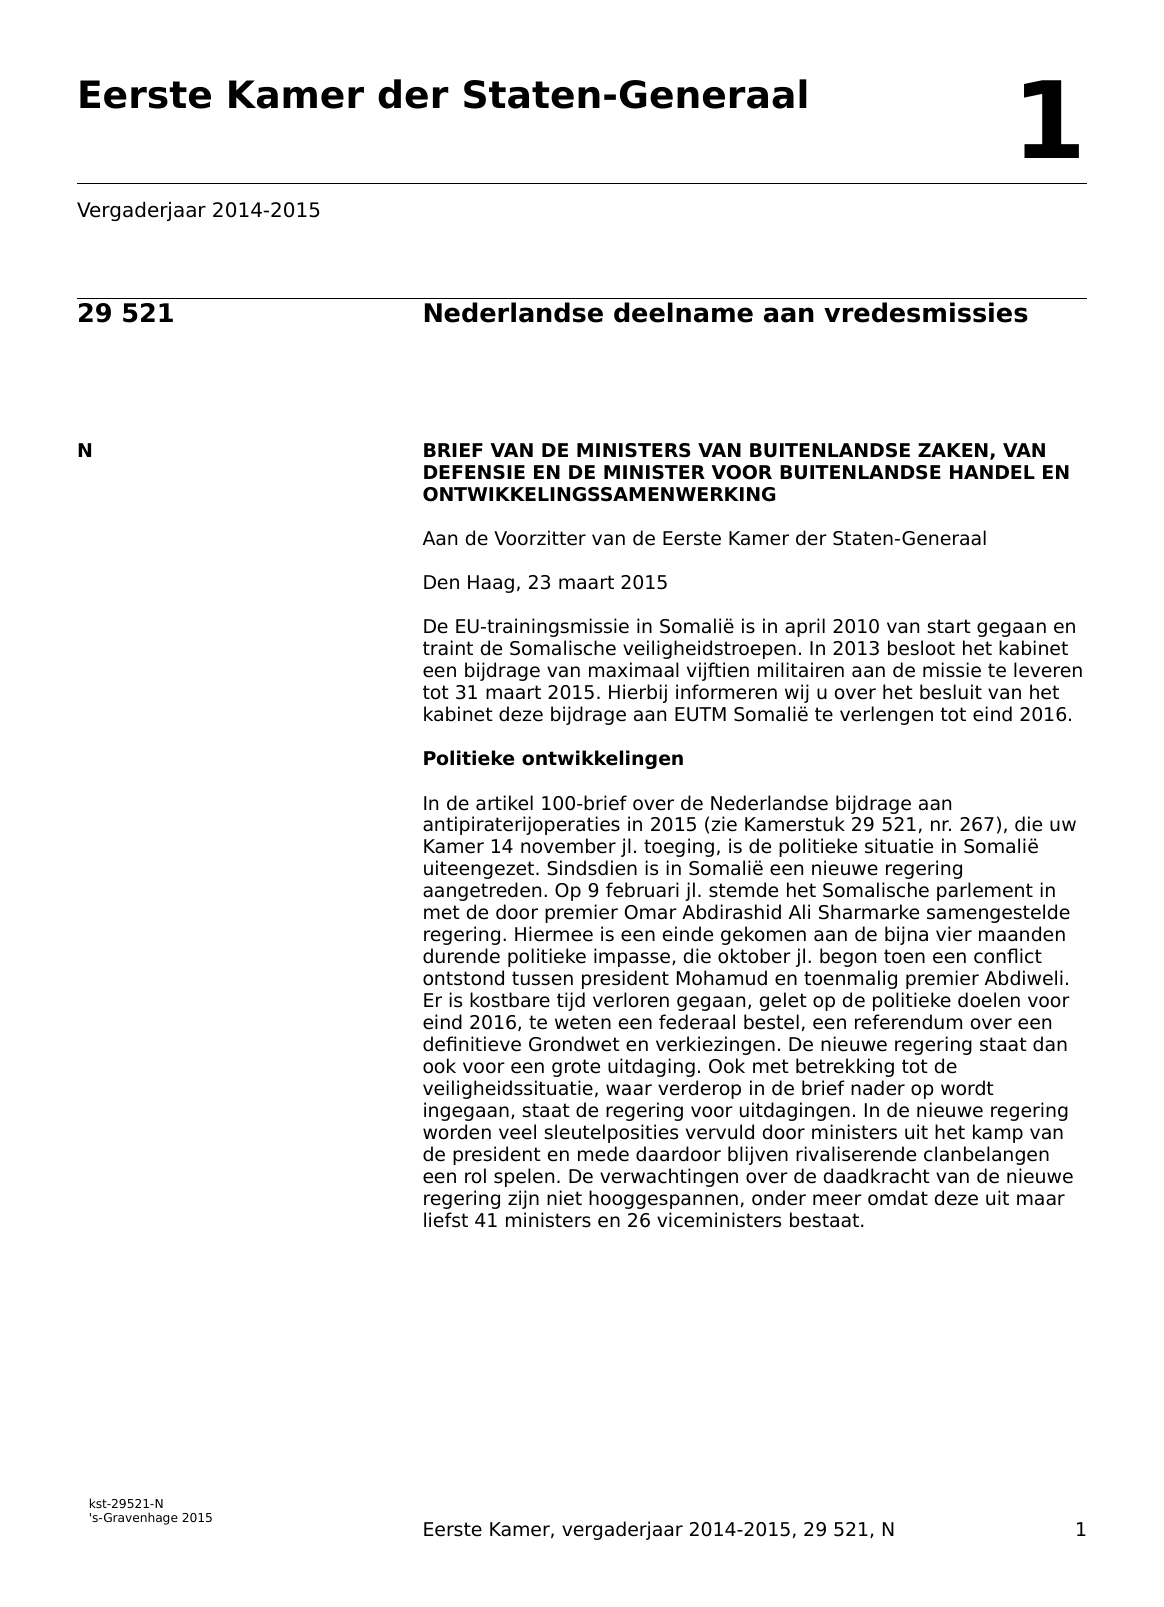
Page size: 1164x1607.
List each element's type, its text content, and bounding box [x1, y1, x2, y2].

subtitle N BRIEF VAN DE MINISTERS VAN BUITENLANDSE ZAKEN, VAN DEFENSIE EN DE MINISTER VOOR BUITENLANDSE HANDEL EN ONTWIKKELINGSSAMENWERKING [77, 440, 1087, 506]
text kst-29521-N [88, 1497, 323, 1511]
subtitle 29 521 Nederlandse deelname aan vredesmissies [77, 299, 1087, 329]
table_header Eerste Kamer der Staten-Generaal [77, 59, 886, 183]
table_cell Vergaderjaar 2014-2015 [77, 184, 1087, 298]
text 's-Gravenhage 2015 [88, 1511, 323, 1525]
text Den Haag, 23 maart 2015 [422, 572, 1087, 594]
table_header 1 [886, 59, 1087, 183]
text In de artikel 100-brief over de Nederlandse bijdrage aan antipiraterijoperaties in 2015 (zie Kamerstuk 29 521, nr. 267), die uw Kamer 14 november jl. toeging, is de politieke situatie in Somalië uiteengezet. Sindsdien is in Somalië een nieuwe regering aangetreden. Op 9 februari jl. stemde het Somalische parlement in met de door premier Omar Abdirashid Ali Sharmarke samengestelde regering. Hiermee is een einde gekomen aan de bijna vier maanden durende politieke impasse, die oktober jl. begon toen een conflict ontstond tussen president Mohamud en toenmalig premier Abdiweli. Er is kostbare tijd verloren gegaan, gelet op de politieke doelen voor eind 2016, te weten een federaal bestel, een referendum over een definitieve Grondwet en verkiezingen. De nieuwe regering staat dan ook voor een grote uitdaging. Ook met betrekking tot de veiligheidssituatie, waar verderop in de brief nader op wordt ingegaan, staat de regering voor uitdagingen. In de nieuwe regering worden veel sleutelposities vervuld door ministers uit het kamp van de president en mede daardoor blijven rivaliserende clanbelangen een rol spelen. De verwachtingen over de daadkracht van de nieuwe regering zijn niet hooggespannen, onder meer omdat deze uit maar liefst 41 ministers en 26 viceministers bestaat. [422, 792, 1087, 1232]
text De EU-trainingsmissie in Somalië is in april 2010 van start gegaan en traint de Somalische veiligheidstroepen. In 2013 besloot het kabinet een bijdrage van maximaal vijftien militairen aan de missie te leveren tot 31 maart 2015. Hierbij informeren wij u over het besluit van het kabinet deze bijdrage aan EUTM Somalië te verlengen tot eind 2016. [422, 616, 1087, 726]
text Aan de Voorzitter van de Eerste Kamer der Staten-Generaal [422, 528, 1087, 550]
subtitle Politieke ontwikkelingen [422, 748, 1087, 770]
